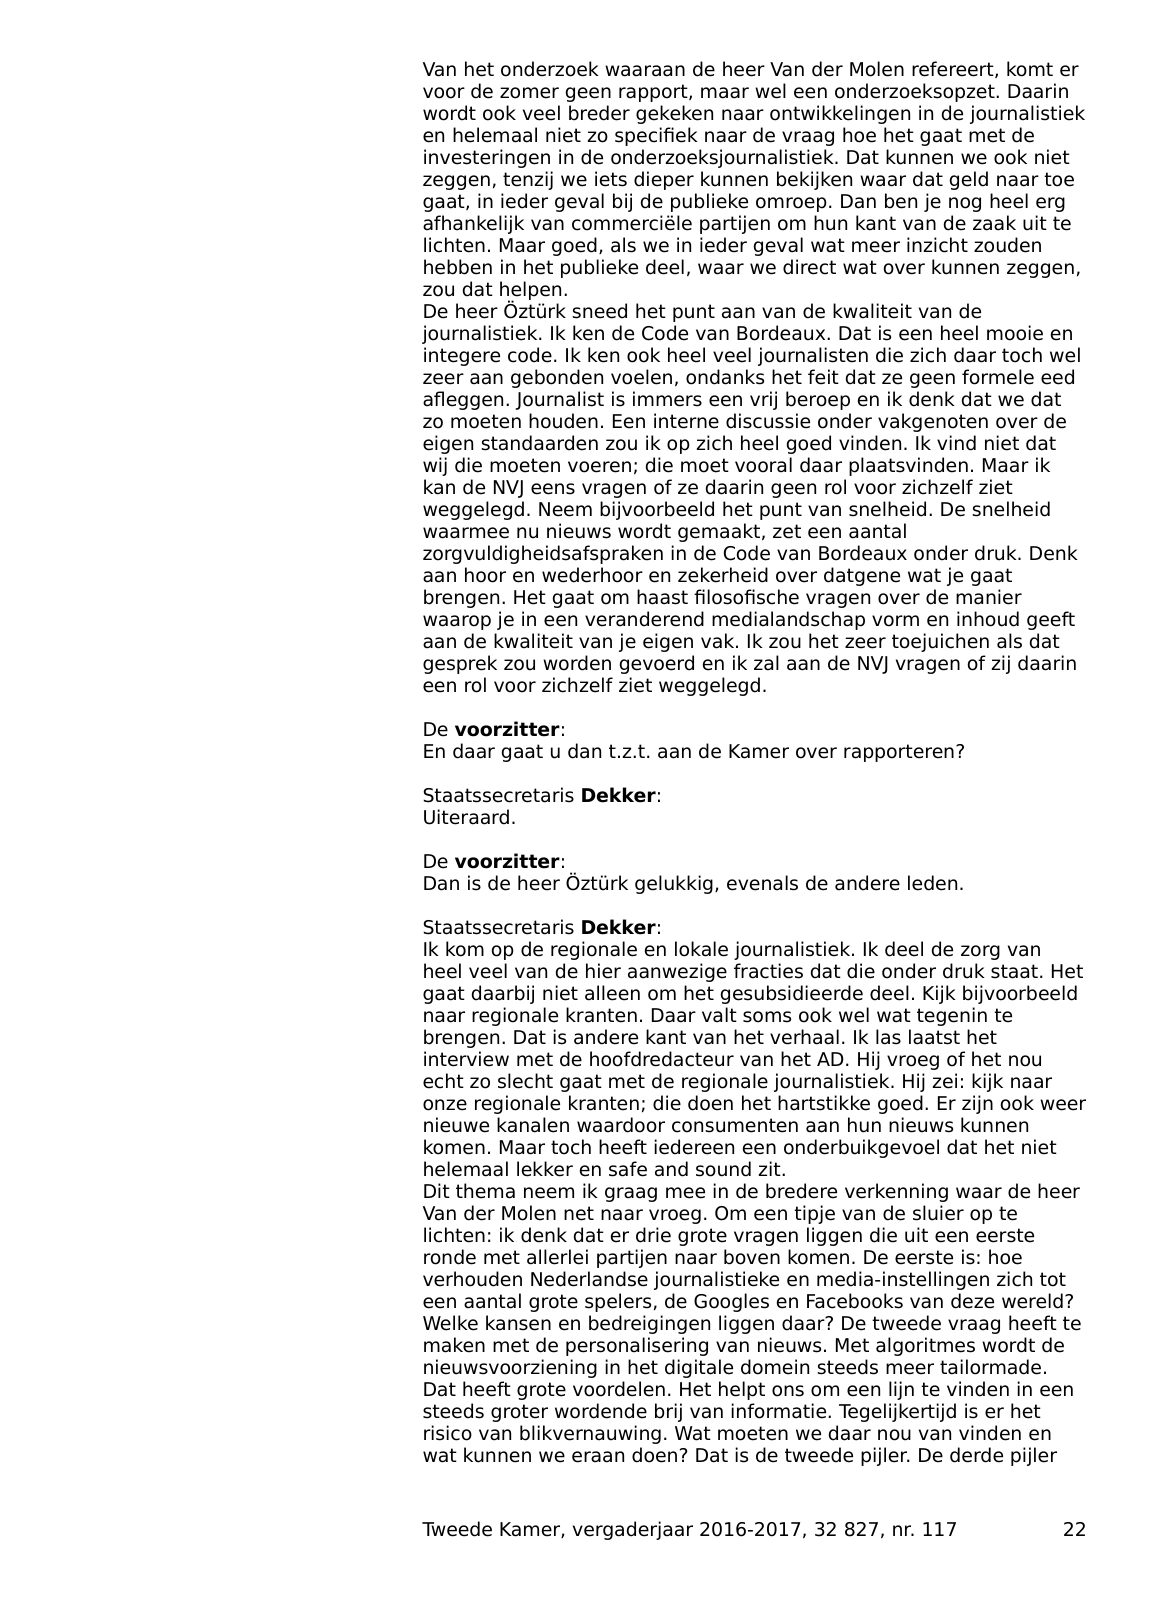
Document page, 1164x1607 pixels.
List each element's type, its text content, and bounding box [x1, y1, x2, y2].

text Ik kom op de regionale en lokale journalistiek. Ik deel de zorg van heel veel van de hier aanwezige fracties dat die onder druk staat. Het gaat daarbij niet alleen om het gesubsidieerde deel. Kijk bijvoorbeeld naar regionale kranten. Daar valt soms ook wel wat tegenin te brengen. Dat is andere kant van het verhaal. Ik las laatst het interview met de hoofdredacteur van het AD. Hij vroeg of het nou echt zo slecht gaat met de regionale journalistiek. Hij zei: kijk naar onze regionale kranten; die doen het hartstikke goed. Er zijn ook weer nieuwe kanalen waardoor consumenten aan hun nieuws kunnen komen. Maar toch heeft iedereen een onderbuikgevoel dat het niet helemaal lekker en safe and sound zit. [422, 939, 1087, 1181]
text En daar gaat u dan t.z.t. aan de Kamer over rapporteren? [422, 741, 1087, 763]
text Staatssecretaris Dekker: [422, 785, 1087, 807]
text Staatssecretaris Dekker: [422, 917, 1087, 939]
text De voorzitter: [422, 719, 1087, 741]
text Van het onderzoek waaraan de heer Van der Molen refereert, komt er voor de zomer geen rapport, maar wel een onderzoeksopzet. Daarin wordt ook veel breder gekeken naar ontwikkelingen in de journalistiek en helemaal niet zo specifiek naar de vraag hoe het gaat met de investeringen in de onderzoeksjournalistiek. Dat kunnen we ook niet zeggen, tenzij we iets dieper kunnen bekijken waar dat geld naar toe gaat, in ieder geval bij de publieke omroep. Dan ben je nog heel erg afhankelijk van commerciële partijen om hun kant van de zaak uit te lichten. Maar goed, als we in ieder geval wat meer inzicht zouden hebben in het publieke deel, waar we direct wat over kunnen zeggen, zou dat helpen. [422, 59, 1087, 301]
text Dan is de heer Öztürk gelukkig, evenals de andere leden. [422, 873, 1087, 895]
text Dit thema neem ik graag mee in de bredere verkenning waar de heer Van der Molen net naar vroeg. Om een tipje van de sluier op te lichten: ik denk dat er drie grote vragen liggen die uit een eerste ronde met allerlei partijen naar boven komen. De eerste is: hoe verhouden Nederlandse journalistieke en media-instellingen zich tot een aantal grote spelers, de Googles en Facebooks van deze wereld? Welke kansen en bedreigingen liggen daar? De tweede vraag heeft te maken met de personalisering van nieuws. Met algoritmes wordt de nieuwsvoorziening in het digitale domein steeds meer tailormade. Dat heeft grote voordelen. Het helpt ons om een lijn te vinden in een steeds groter wordende brij van informatie. Tegelijkertijd is er het risico van blikvernauwing. Wat moeten we daar nou van vinden en wat kunnen we eraan doen? Dat is de tweede pijler. De derde pijler [422, 1181, 1087, 1467]
text De heer Öztürk sneed het punt aan van de kwaliteit van de journalistiek. Ik ken de Code van Bordeaux. Dat is een heel mooie en integere code. Ik ken ook heel veel journalisten die zich daar toch wel zeer aan gebonden voelen, ondanks het feit dat ze geen formele eed afleggen. Journalist is immers een vrij beroep en ik denk dat we dat zo moeten houden. Een interne discussie onder vakgenoten over de eigen standaarden zou ik op zich heel goed vinden. Ik vind niet dat wij die moeten voeren; die moet vooral daar plaatsvinden. Maar ik kan de NVJ eens vragen of ze daarin geen rol voor zichzelf ziet weggelegd. Neem bijvoorbeeld het punt van snelheid. De snelheid waarmee nu nieuws wordt gemaakt, zet een aantal zorgvuldigheidsafspraken in de Code van Bordeaux onder druk. Denk aan hoor en wederhoor en zekerheid over datgene wat je gaat brengen. Het gaat om haast filosofische vragen over de manier waarop je in een veranderend medialandschap vorm en inhoud geeft aan de kwaliteit van je eigen vak. Ik zou het zeer toejuichen als dat gesprek zou worden gevoerd en ik zal aan de NVJ vragen of zij daarin een rol voor zichzelf ziet weggelegd. [422, 301, 1087, 696]
text De voorzitter: [422, 851, 1087, 873]
text Uiteraard. [422, 807, 1087, 829]
